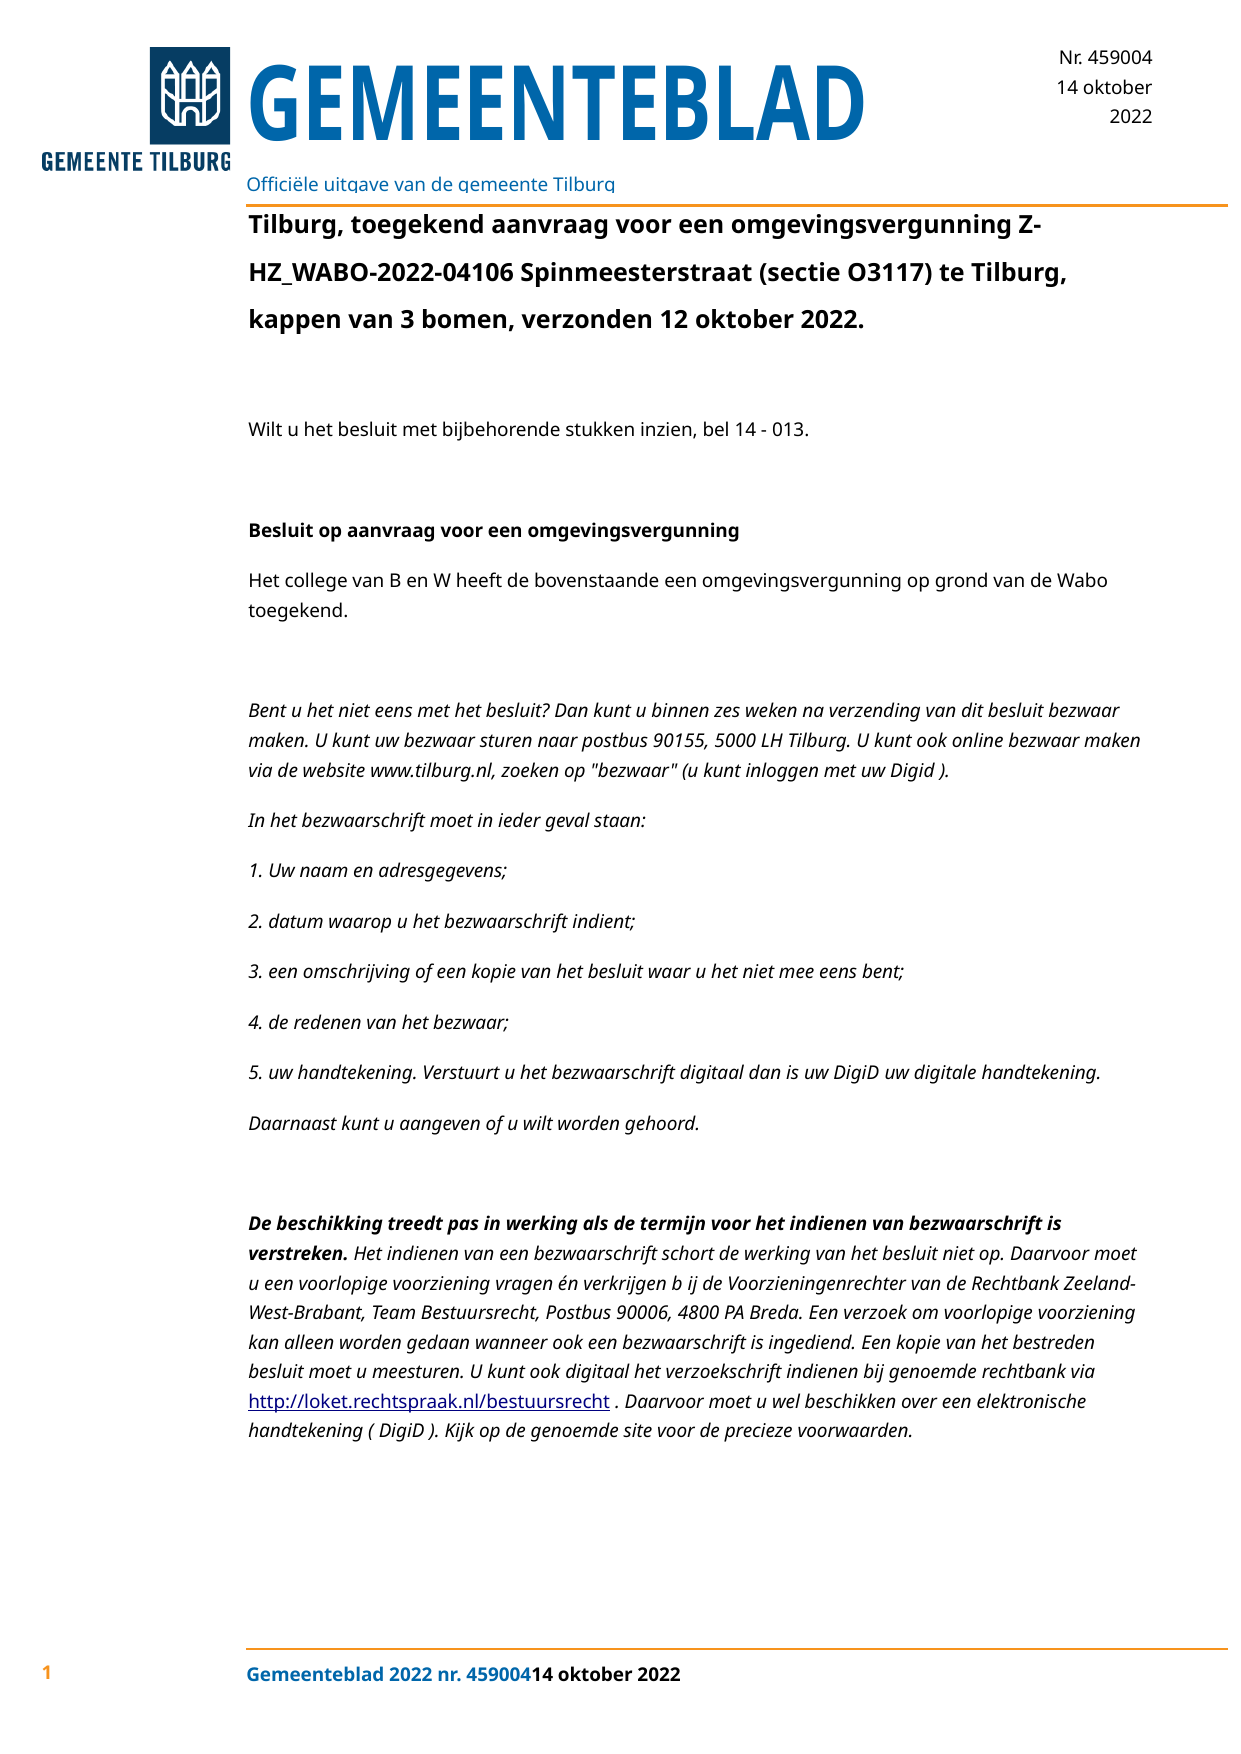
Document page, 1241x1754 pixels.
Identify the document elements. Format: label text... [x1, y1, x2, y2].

text 4. de redenen van het bezwaar; [248, 1009, 1152, 1034]
text Het college van B en W heeft de bovenstaande een omgevingsvergunning op grond van de Wabo toegekend. [248, 567, 1152, 622]
text In het bezwaarschrift moet in ieder geval staan: [248, 807, 1152, 833]
text 5. uw handtekening. Verstuurt u het bezwaarschrift digitaal dan is uw DigiD uw digitale handtekening. [248, 1059, 1152, 1085]
text 3. een omschrijving of een kopie van het besluit waar u het niet mee eens bent; [248, 958, 1152, 984]
picture [41, 47, 231, 172]
text Bent u het niet eens met het besluit? Dan kunt u binnen zes weken na verzending van dit besluit bezwaar maken. U kunt uw bezwaar sturen naar postbus 90155, 5000 LH Tilburg. U kunt ook online bezwaar maken via de website www.tilburg.nl, zoeken op "bezwaar" (u kunt inloggen met uw Digid ). [248, 698, 1152, 782]
text 2. datum waarop u het bezwaarschrift indient; [248, 908, 1152, 934]
text Daarnaast kunt u aangeven of u wilt worden gehoord. [248, 1110, 1152, 1135]
text Besluit op aanvraag voor een omgevingsvergunning [248, 517, 1152, 542]
text Tilburg, toegekend aanvraag voor een omgevingsvergunning Z-HZ_WABO-2022-04106 Spinmeesterstraat (sectie O3117) te Tilburg, kappen van 3 bomen, verzonden 12 oktober 2022. [248, 207, 1152, 336]
text De beschikking treedt pas in werking als de termijn voor het indienen van bezwaarschrift is verstreken. Het indienen van een bezwaarschrift schort de werking van het besluit niet op. Daarvoor moet u een voorlopige voorziening vragen én verkrijgen b ij de Voorzieningenrechter van de Rechtbank Zeeland-West-Brabant, Team Bestuursrecht, Postbus 90006, 4800 PA Breda. Een verzoek om voorlopige voorziening kan alleen worden gedaan wanneer ook een bezwaarschrift is ingediend. Een kopie van het bestreden besluit moet u meesturen. U kunt ook digitaal het verzoekschrift indienen bij genoemde rechtbank via http://loket.rechtspraak.nl/bestuursrecht . Daarvoor moet u wel beschikken over een elektronische handtekening ( DigiD ). Kijk op de genoemde site voor de precieze voorwaarden. [248, 1211, 1152, 1443]
text 1. Uw naam en adresgegevens; [248, 858, 1152, 883]
text Wilt u het besluit met bijbehorende stukken inzien, bel 14 - 013. [248, 416, 1152, 442]
